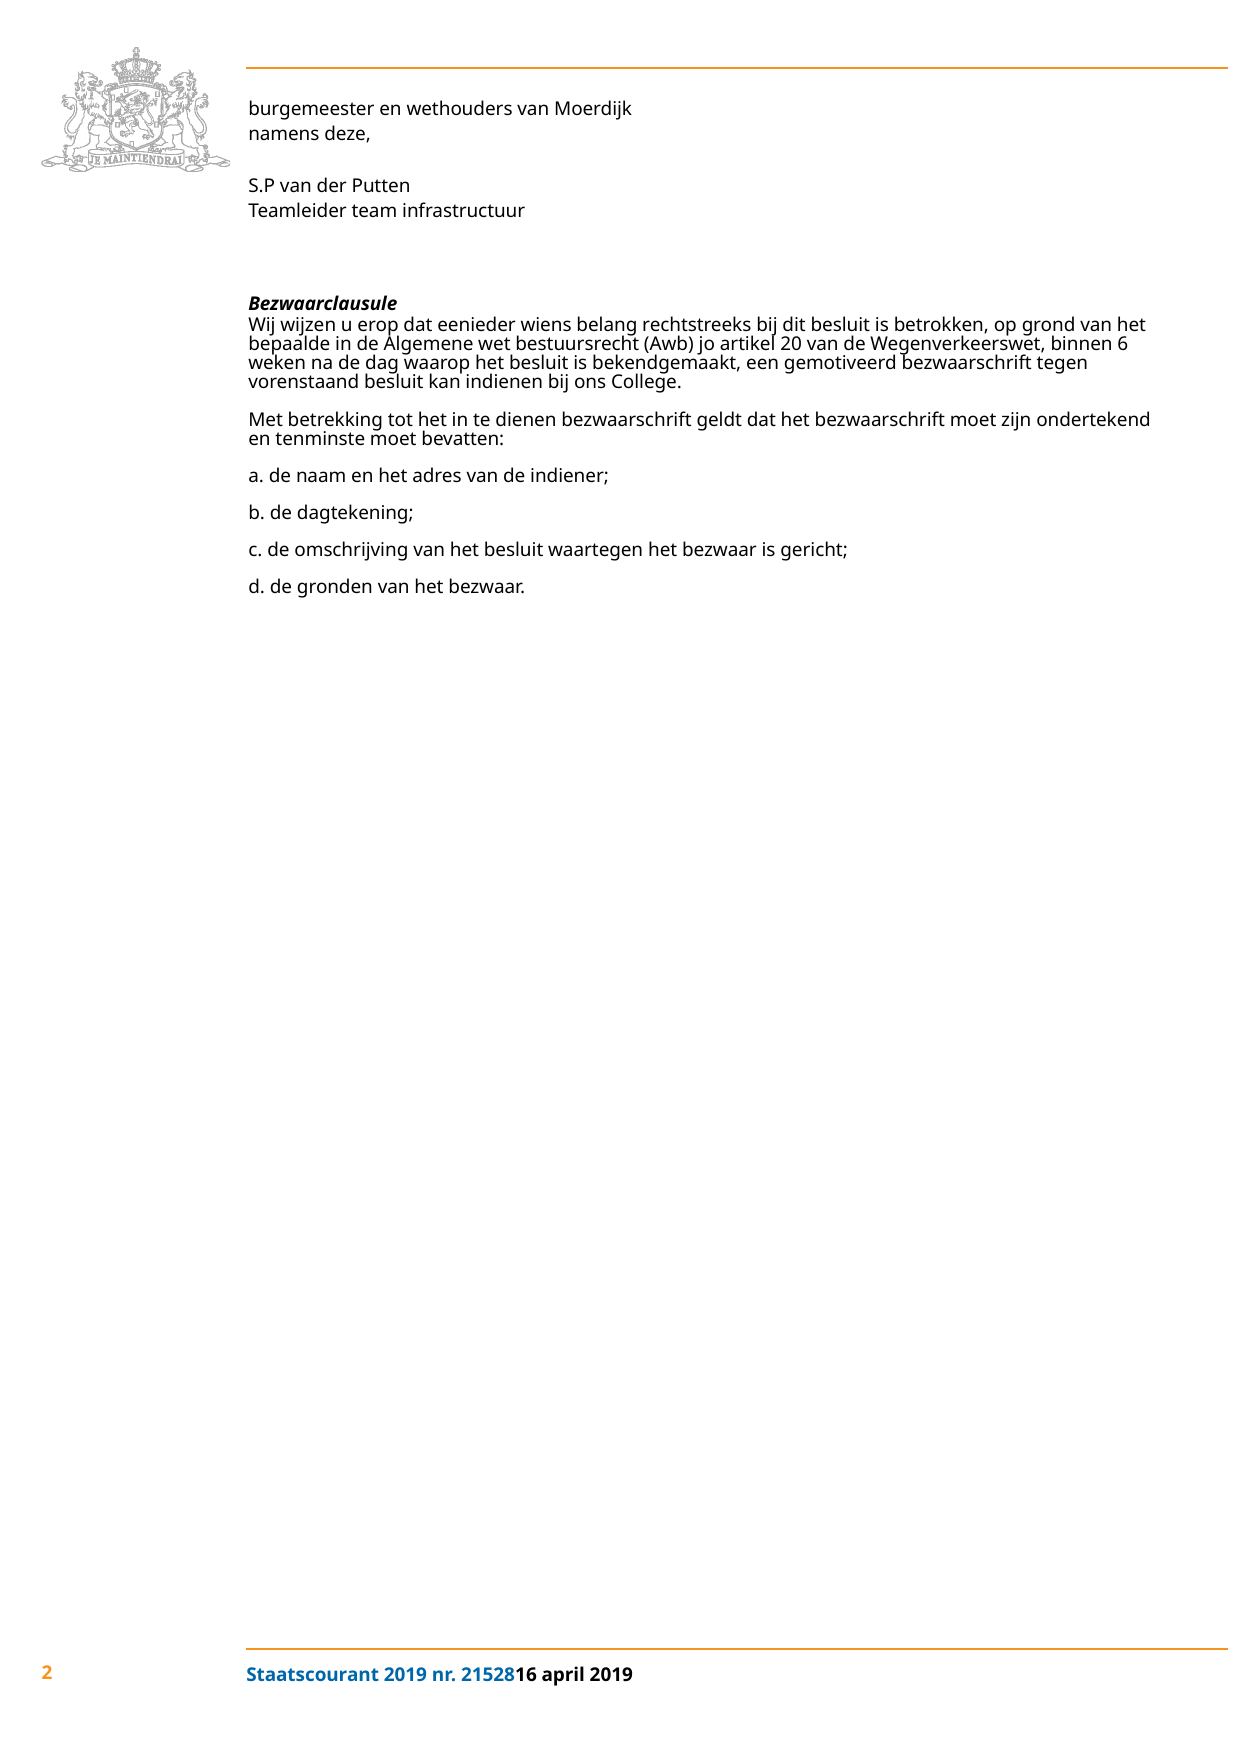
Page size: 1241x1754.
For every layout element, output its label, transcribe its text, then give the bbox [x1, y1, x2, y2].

text burgemeester en wethouders van Moerdijk [248, 95, 1152, 121]
text namens deze, [248, 121, 1152, 146]
text b. de dagtekening; [248, 504, 1152, 523]
text a. de naam en het adres van de indiener; [248, 467, 1152, 486]
text c. de omschrijving van het besluit waartegen het bezwaar is gericht; [248, 541, 1152, 560]
text Wij wijzen u erop dat eenieder wiens belang rechtstreeks bij dit besluit is betrokken, op grond van het bepaalde in de Algemene wet bestuursrecht (Awb) jo artikel 20 van de Wegenverkeerswet, binnen 6 weken na de dag waarop het besluit is bekendgemaakt, een gemotiveerd bezwaarschrift tegen vorenstaand besluit kan indienen bij ons College. [248, 316, 1152, 393]
text Bezwaarclausule [248, 290, 1152, 316]
text S.P van der Putten [248, 172, 1152, 198]
picture [41, 47, 231, 172]
text d. de gronden van het bezwaar. [248, 578, 1152, 597]
text Teamleider team infrastructuur [248, 198, 1152, 223]
text Met betrekking tot het in te dienen bezwaarschrift geldt dat het bezwaarschrift moet zijn ondertekend en tenminste moet bevatten: [248, 411, 1152, 449]
